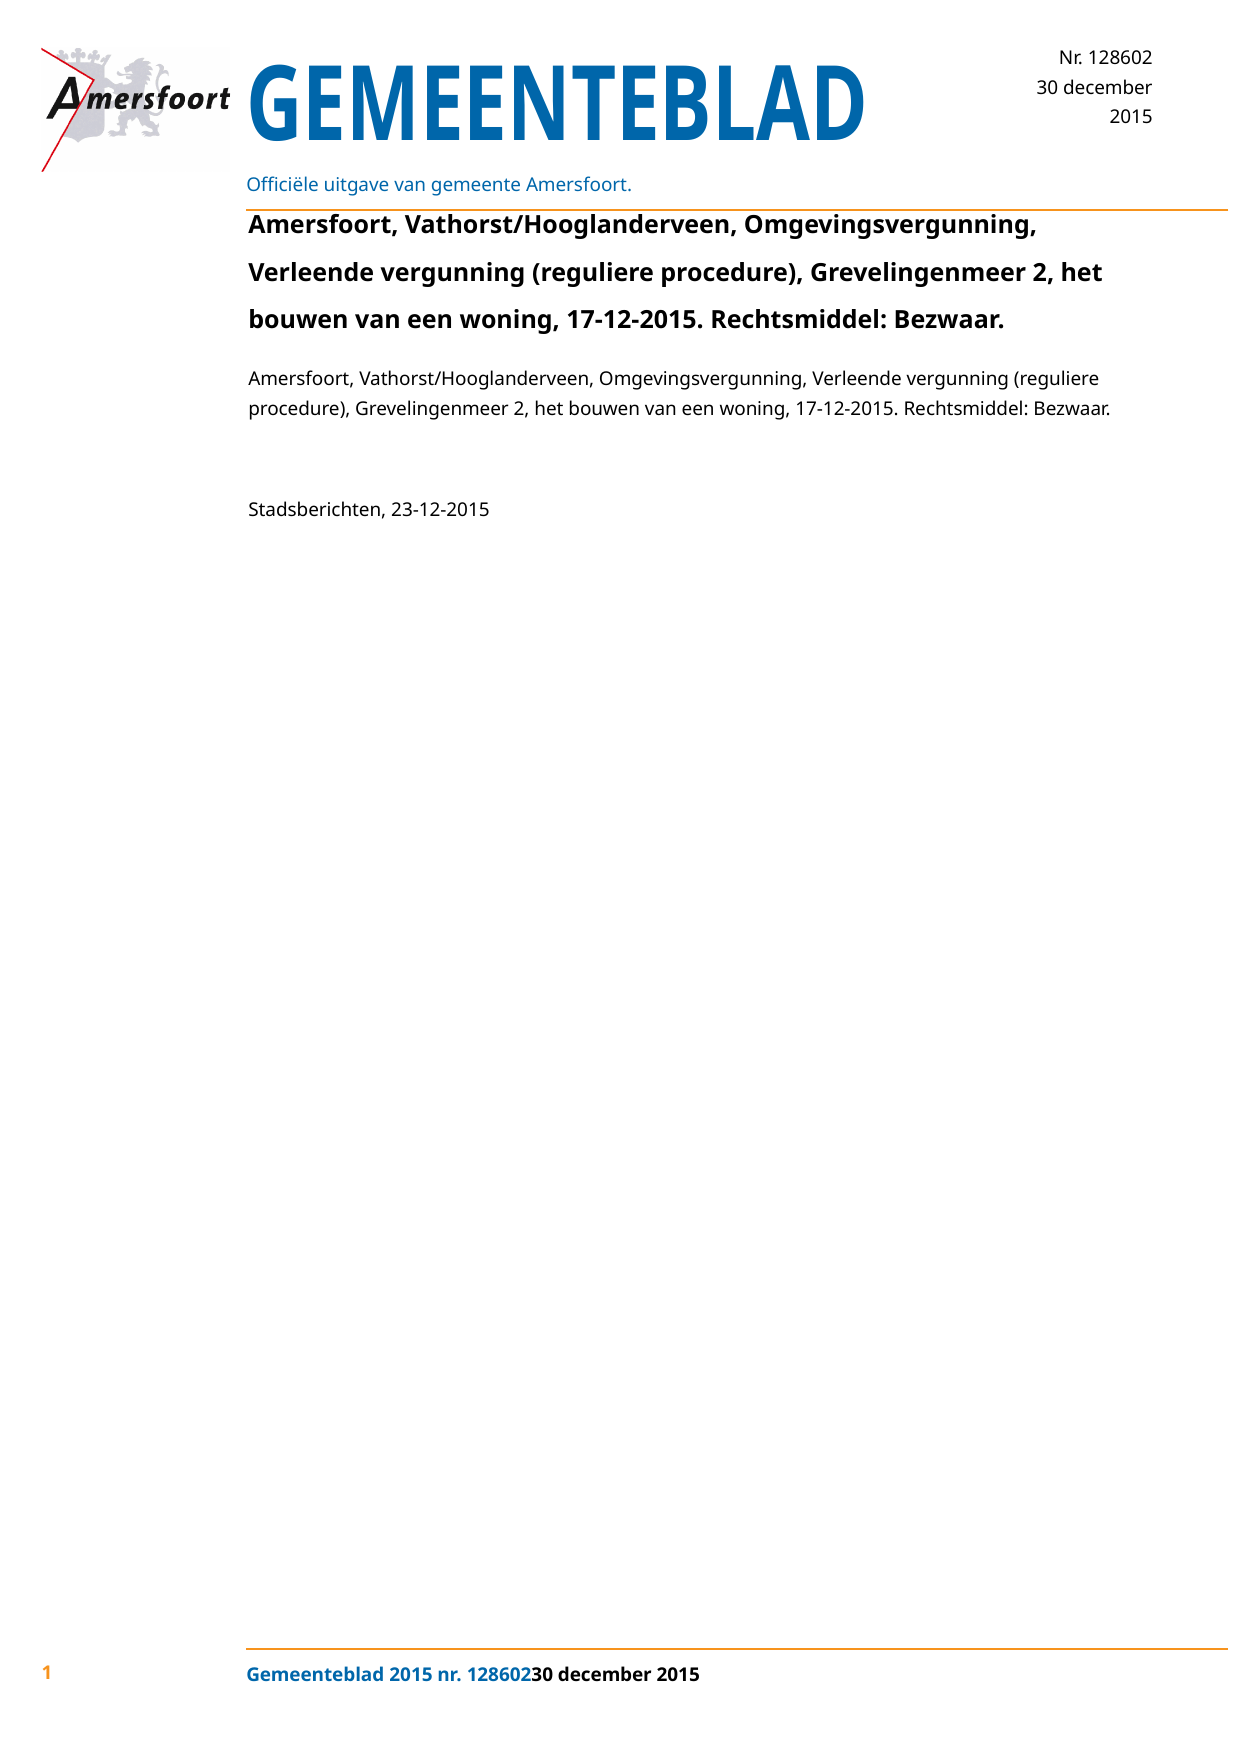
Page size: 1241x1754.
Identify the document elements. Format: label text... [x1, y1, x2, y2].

picture [41, 47, 231, 172]
text Stadsberichten, 23-12-2015 [248, 496, 1152, 522]
text Amersfoort, Vathorst/Hooglanderveen, Omgevingsvergunning, Verleende vergunning (reguliere procedure), Grevelingenmeer 2, het bouwen van een woning, 17-12-2015. Rechtsmiddel: Bezwaar. [248, 211, 1152, 336]
text Amersfoort, Vathorst/Hooglanderveen, Omgevingsvergunning, Verleende vergunning (reguliere procedure), Grevelingenmeer 2, het bouwen van een woning, 17-12-2015. Rechtsmiddel: Bezwaar. [248, 366, 1152, 421]
